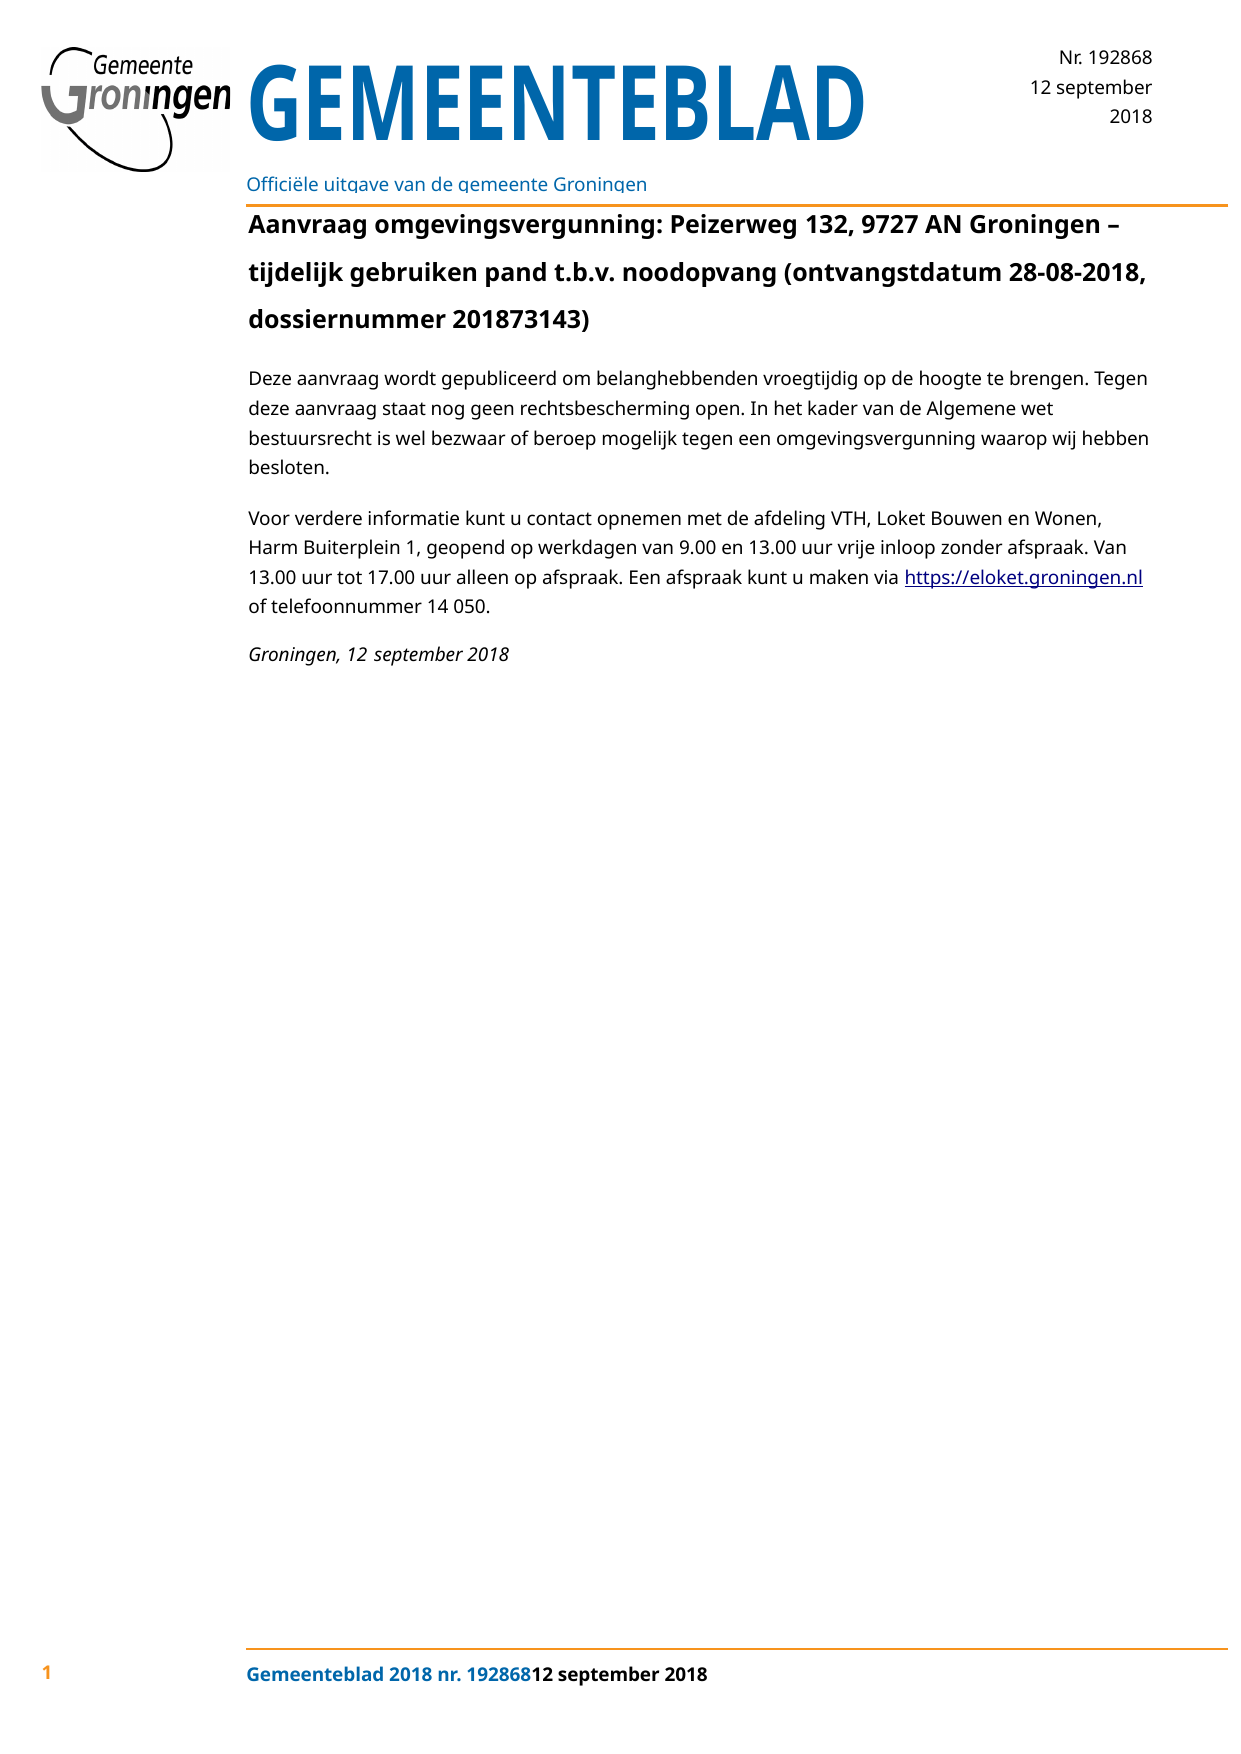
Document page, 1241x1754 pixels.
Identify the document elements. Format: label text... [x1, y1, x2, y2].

text Deze aanvraag wordt gepubliceerd om belanghebbenden vroegtijdig op de hoogte te brengen. Tegen deze aanvraag staat nog geen rechtsbescherming open. In het kader van de Algemene wet bestuursrecht is wel bezwaar of beroep mogelijk tegen een omgevingsvergunning waarop wij hebben besloten. [248, 366, 1152, 480]
text Voor verdere informatie kunt u contact opnemen met de afdeling VTH, Loket Bouwen en Wonen, Harm Buiterplein 1, geopend op werkdagen van 9.00 en 13.00 uur vrije inloop zonder afspraak. Van 13.00 uur tot 17.00 uur alleen op afspraak. Een afspraak kunt u maken via https://eloket.groningen.nl of telefoonnummer 14 050. [248, 505, 1152, 619]
text Groningen, 12 september 2018 [248, 641, 1152, 667]
text Aanvraag omgevingsvergunning: Peizerweg 132, 9727 AN Groningen – tijdelijk gebruiken pand t.b.v. noodopvang (ontvangstdatum 28-08-2018, dossiernummer 201873143) [248, 207, 1152, 336]
picture [41, 47, 231, 172]
